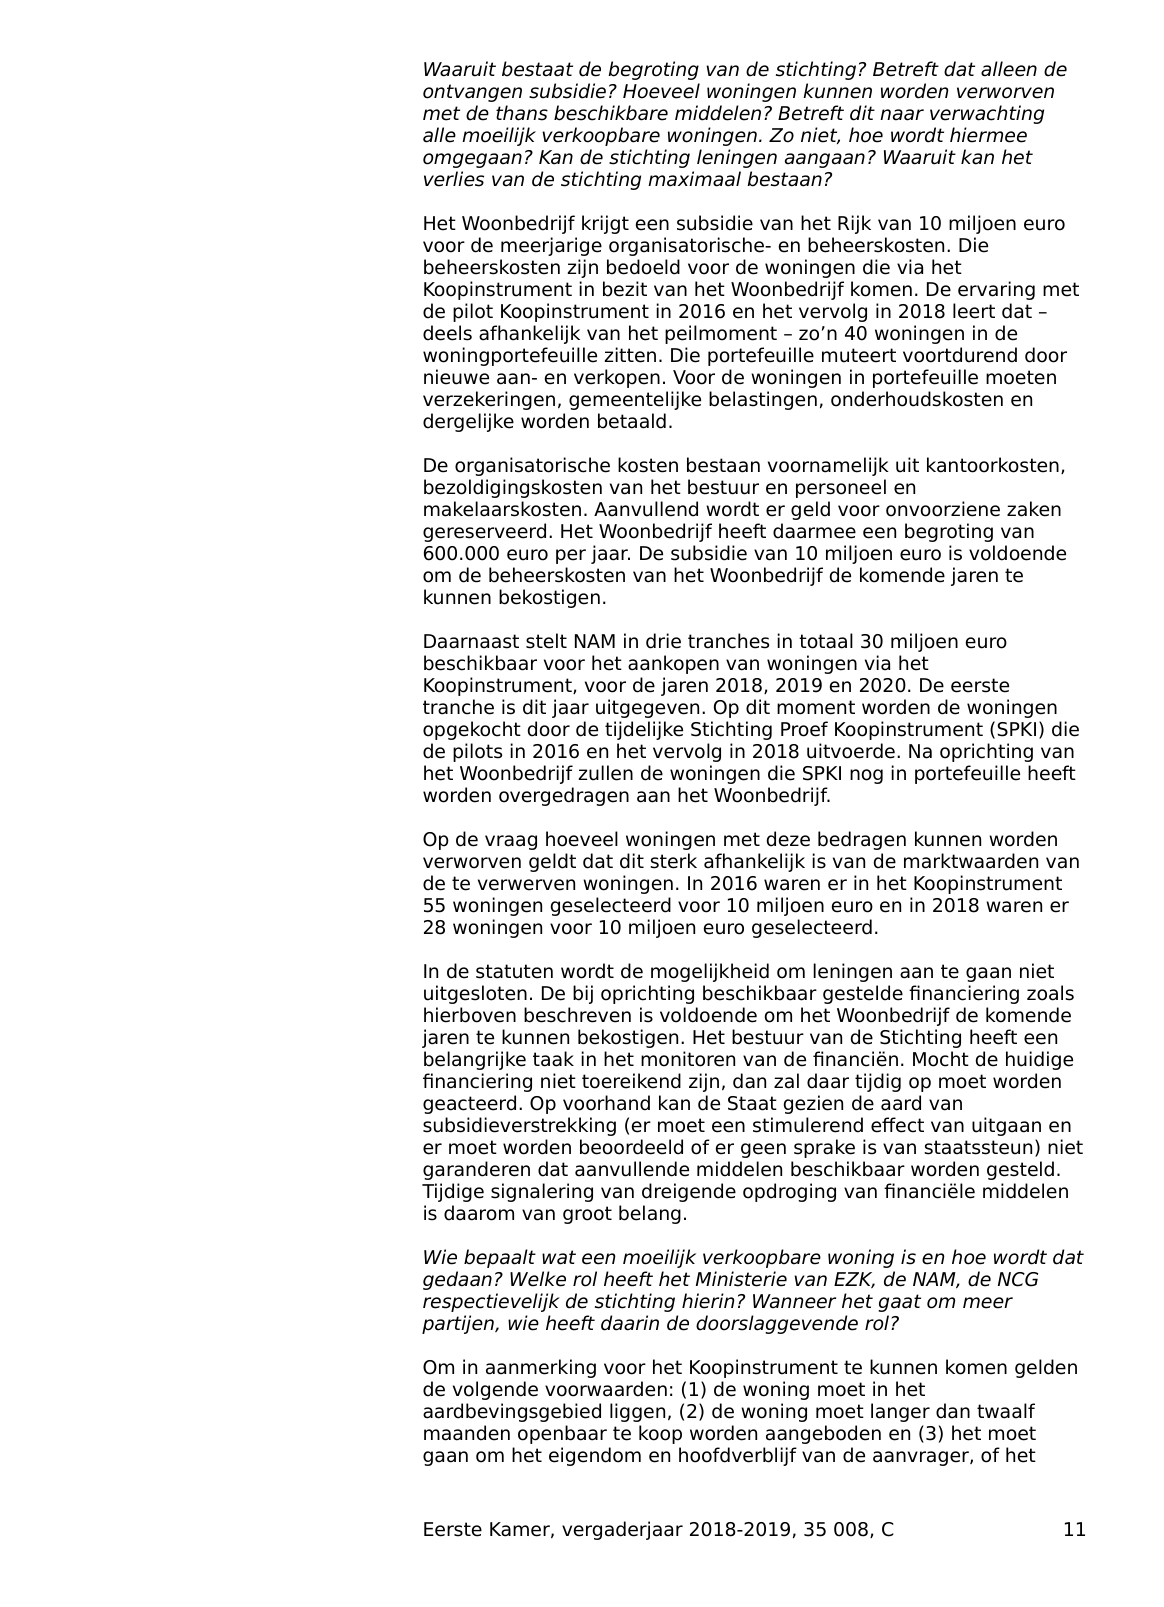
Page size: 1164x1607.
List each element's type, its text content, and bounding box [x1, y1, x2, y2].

text Om in aanmerking voor het Koopinstrument te kunnen komen gelden de volgende voorwaarden: (1) de woning moet in het aardbevingsgebied liggen, (2) de woning moet langer dan twaalf maanden openbaar te koop worden aangeboden en (3) het moet gaan om het eigendom en hoofdverblijf van de aanvrager, of het [422, 1357, 1087, 1467]
text In de statuten wordt de mogelijkheid om leningen aan te gaan niet uitgesloten. De bij oprichting beschikbaar gestelde financiering zoals hierboven beschreven is voldoende om het Woonbedrijf de komende jaren te kunnen bekostigen. Het bestuur van de Stichting heeft een belangrijke taak in het monitoren van de financiën. Mocht de huidige financiering niet toereikend zijn, dan zal daar tijdig op moet worden geacteerd. Op voorhand kan de Staat gezien de aard van subsidieverstrekking (er moet een stimulerend effect van uitgaan en er moet worden beoordeeld of er geen sprake is van staatssteun) niet garanderen dat aanvullende middelen beschikbaar worden gesteld. Tijdige signalering van dreigende opdroging van financiële middelen is daarom van groot belang. [422, 961, 1087, 1225]
text Wie bepaalt wat een moeilijk verkoopbare woning is en hoe wordt dat gedaan? Welke rol heeft het Ministerie van EZK, de NAM, de NCG respectievelijk de stichting hierin? Wanneer het gaat om meer partijen, wie heeft daarin de doorslaggevende rol? [422, 1247, 1087, 1335]
text Op de vraag hoeveel woningen met deze bedragen kunnen worden verworven geldt dat dit sterk afhankelijk is van de marktwaarden van de te verwerven woningen. In 2016 waren er in het Koopinstrument 55 woningen geselecteerd voor 10 miljoen euro en in 2018 waren er 28 woningen voor 10 miljoen euro geselecteerd. [422, 829, 1087, 939]
text Daarnaast stelt NAM in drie tranches in totaal 30 miljoen euro beschikbaar voor het aankopen van woningen via het Koopinstrument, voor de jaren 2018, 2019 en 2020. De eerste tranche is dit jaar uitgegeven. Op dit moment worden de woningen opgekocht door de tijdelijke Stichting Proef Koopinstrument (SPKI) die de pilots in 2016 en het vervolg in 2018 uitvoerde. Na oprichting van het Woonbedrijf zullen de woningen die SPKI nog in portefeuille heeft worden overgedragen aan het Woonbedrijf. [422, 631, 1087, 807]
text Waaruit bestaat de begroting van de stichting? Betreft dat alleen de ontvangen subsidie? Hoeveel woningen kunnen worden verworven met de thans beschikbare middelen? Betreft dit naar verwachting alle moeilijk verkoopbare woningen. Zo niet, hoe wordt hiermee omgegaan? Kan de stichting leningen aangaan? Waaruit kan het verlies van de stichting maximaal bestaan? [422, 59, 1087, 191]
text De organisatorische kosten bestaan voornamelijk uit kantoorkosten, bezoldigingskosten van het bestuur en personeel en makelaarskosten. Aanvullend wordt er geld voor onvoorziene zaken gereserveerd. Het Woonbedrijf heeft daarmee een begroting van 600.000 euro per jaar. De subsidie van 10 miljoen euro is voldoende om de beheerskosten van het Woonbedrijf de komende jaren te kunnen bekostigen. [422, 455, 1087, 609]
text Het Woonbedrijf krijgt een subsidie van het Rijk van 10 miljoen euro voor de meerjarige organisatorische- en beheerskosten. Die beheerskosten zijn bedoeld voor de woningen die via het Koopinstrument in bezit van het Woonbedrijf komen. De ervaring met de pilot Koopinstrument in 2016 en het vervolg in 2018 leert dat – deels afhankelijk van het peilmoment – zo’n 40 woningen in de woningportefeuille zitten. Die portefeuille muteert voortdurend door nieuwe aan- en verkopen. Voor de woningen in portefeuille moeten verzekeringen, gemeentelijke belastingen, onderhoudskosten en dergelijke worden betaald. [422, 213, 1087, 433]
